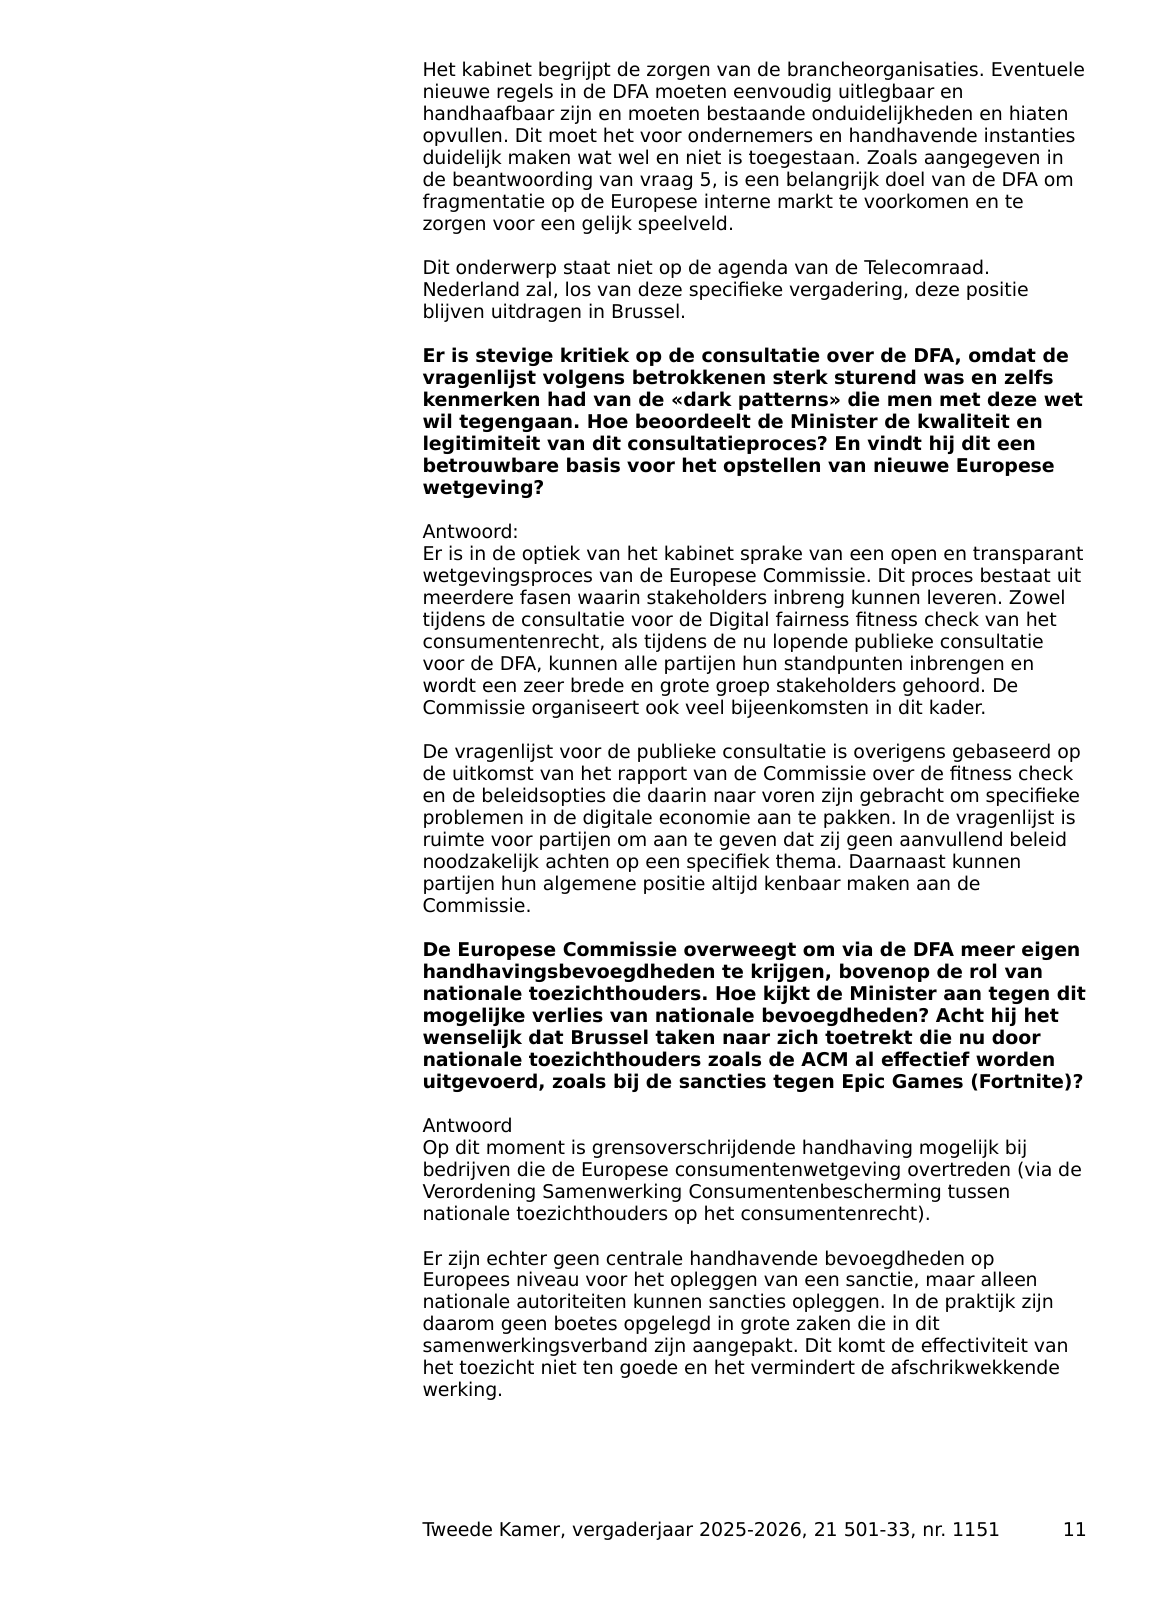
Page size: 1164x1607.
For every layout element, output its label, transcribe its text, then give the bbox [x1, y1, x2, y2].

text Er zijn echter geen centrale handhavende bevoegdheden op Europees niveau voor het opleggen van een sanctie, maar alleen nationale autoriteiten kunnen sancties opleggen. In de praktijk zijn daarom geen boetes opgelegd in grote zaken die in dit samenwerkingsverband zijn aangepakt. Dit komt de effectiviteit van het toezicht niet ten goede en het vermindert de afschrikwekkende werking. [422, 1247, 1087, 1401]
text De Europese Commissie overweegt om via de DFA meer eigen handhavingsbevoegdheden te krijgen, bovenop de rol van nationale toezichthouders. Hoe kijkt de Minister aan tegen dit mogelijke verlies van nationale bevoegdheden? Acht hij het wenselijk dat Brussel taken naar zich toetrekt die nu door nationale toezichthouders zoals de ACM al effectief worden uitgevoerd, zoals bij de sancties tegen Epic Games (Fortnite)? [422, 939, 1087, 1093]
text Op dit moment is grensoverschrijdende handhaving mogelijk bij bedrijven die de Europese consumentenwetgeving overtreden (via de Verordening Samenwerking Consumentenbescherming tussen nationale toezichthouders op het consumentenrecht). [422, 1137, 1087, 1225]
text Antwoord [422, 1115, 1087, 1137]
text Antwoord: [422, 521, 1087, 543]
text Er is stevige kritiek op de consultatie over de DFA, omdat de vragenlijst volgens betrokkenen sterk sturend was en zelfs kenmerken had van de «dark patterns» die men met deze wet wil tegengaan. Hoe beoordeelt de Minister de kwaliteit en legitimiteit van dit consultatieproces? En vindt hij dit een betrouwbare basis voor het opstellen van nieuwe Europese wetgeving? [422, 345, 1087, 499]
text Het kabinet begrijpt de zorgen van de brancheorganisaties. Eventuele nieuwe regels in de DFA moeten eenvoudig uitlegbaar en handhaafbaar zijn en moeten bestaande onduidelijkheden en hiaten opvullen. Dit moet het voor ondernemers en handhavende instanties duidelijk maken wat wel en niet is toegestaan. Zoals aangegeven in de beantwoording van vraag 5, is een belangrijk doel van de DFA om fragmentatie op de Europese interne markt te voorkomen en te zorgen voor een gelijk speelveld. [422, 59, 1087, 235]
text De vragenlijst voor de publieke consultatie is overigens gebaseerd op de uitkomst van het rapport van de Commissie over de fitness check en de beleidsopties die daarin naar voren zijn gebracht om specifieke problemen in de digitale economie aan te pakken. In de vragenlijst is ruimte voor partijen om aan te geven dat zij geen aanvullend beleid noodzakelijk achten op een specifiek thema. Daarnaast kunnen partijen hun algemene positie altijd kenbaar maken aan de Commissie. [422, 741, 1087, 917]
text Er is in de optiek van het kabinet sprake van een open en transparant wetgevingsproces van de Europese Commissie. Dit proces bestaat uit meerdere fasen waarin stakeholders inbreng kunnen leveren. Zowel tijdens de consultatie voor de Digital fairness fitness check van het consumentenrecht, als tijdens de nu lopende publieke consultatie voor de DFA, kunnen alle partijen hun standpunten inbrengen en wordt een zeer brede en grote groep stakeholders gehoord. De Commissie organiseert ook veel bijeenkomsten in dit kader. [422, 543, 1087, 719]
text Dit onderwerp staat niet op de agenda van de Telecomraad. Nederland zal, los van deze specifieke vergadering, deze positie blijven uitdragen in Brussel. [422, 257, 1087, 323]
